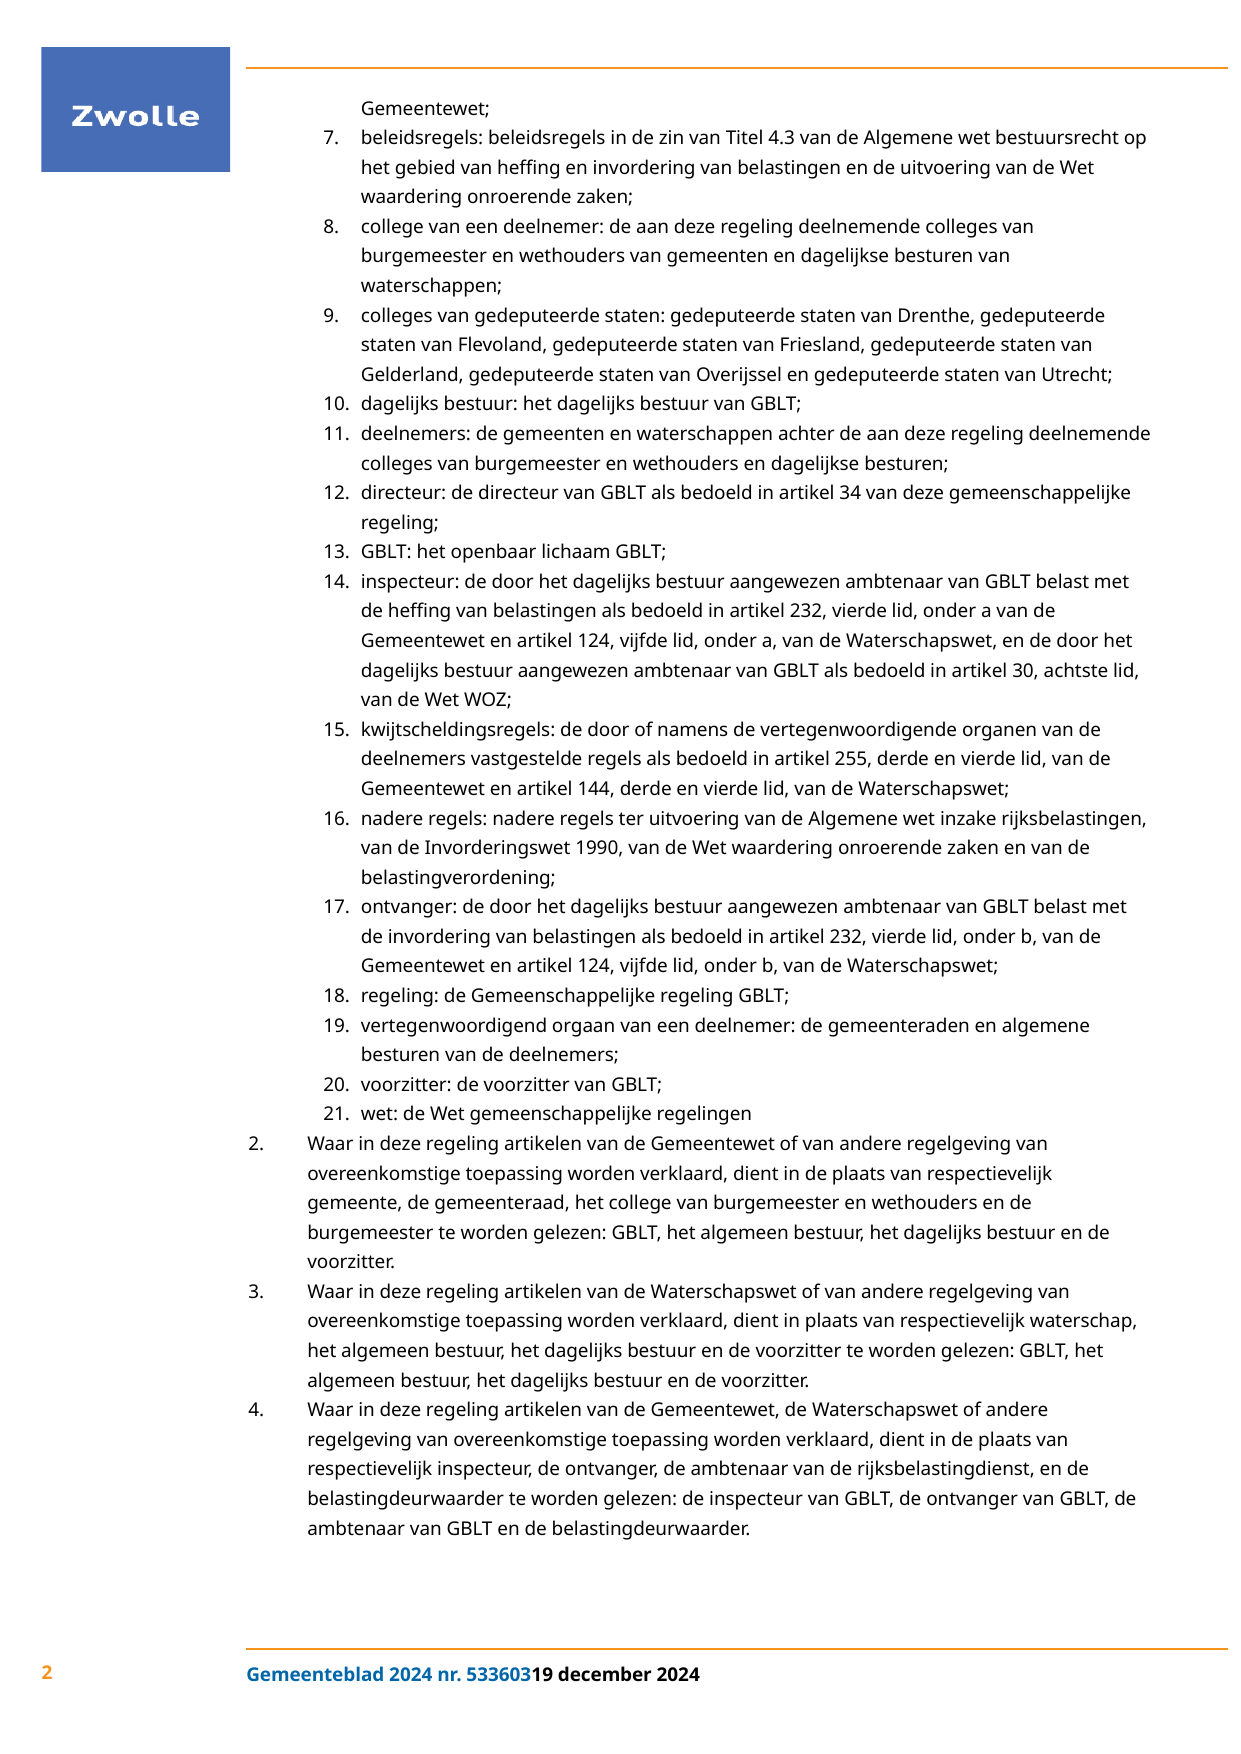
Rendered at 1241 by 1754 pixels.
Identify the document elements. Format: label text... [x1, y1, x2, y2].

list directeur: de directeur van GBLT als bedoeld in artikel 34 van deze gemeenschappelijke regeling; [323, 479, 1152, 535]
list college van een deelnemer: de aan deze regeling deelnemende colleges van burgemeester en wethouders van gemeenten en dagelijkse besturen van waterschappen; [323, 213, 1152, 298]
list regeling: de Gemeenschappelijke regeling GBLT; [323, 982, 1152, 1008]
list Waar in deze regeling artikelen van de Gemeentewet, de Waterschapswet of andere regelgeving van overeenkomstige toepassing worden verklaard, dient in de plaats van respectievelijk inspecteur, de ontvanger, de ambtenaar van de rijksbelastingdienst, en de belastingdeurwaarder te worden gelezen: de inspecteur van GBLT, de ontvanger van GBLT, de ambtenaar van GBLT en de belastingdeurwaarder. [248, 1396, 1152, 1541]
list beleidsregels: beleidsregels in de zin van Titel 4.3 van de Algemene wet bestuursrecht op het gebied van heffing en invordering van belastingen en de uitvoering van de Wet waardering onroerende zaken; [323, 124, 1152, 209]
picture [41, 47, 231, 172]
list wet: de Wet gemeenschappelijke regelingen [323, 1101, 1152, 1126]
list colleges van gedeputeerde staten: gedeputeerde staten van Drenthe, gedeputeerde staten van Flevoland, gedeputeerde staten van Friesland, gedeputeerde staten van Gelderland, gedeputeerde staten van Overijssel en gedeputeerde staten van Utrecht; [323, 302, 1152, 387]
list Waar in deze regeling artikelen van de Gemeentewet of van andere regelgeving van overeenkomstige toepassing worden verklaard, dient in de plaats van respectievelijk gemeente, de gemeenteraad, het college van burgemeester en wethouders en de burgemeester te worden gelezen: GBLT, het algemeen bestuur, het dagelijks bestuur en de voorzitter. [248, 1130, 1152, 1274]
list ontvanger: de door het dagelijks bestuur aangewezen ambtenaar van GBLT belast met de invordering van belastingen als bedoeld in artikel 232, vierde lid, onder b, van de Gemeentewet en artikel 124, vijfde lid, onder b, van de Waterschapswet; [323, 893, 1152, 978]
list dagelijks bestuur: het dagelijks bestuur van GBLT; [323, 391, 1152, 416]
list vertegenwoordigend orgaan van een deelnemer: de gemeenteraden en algemene besturen van de deelnemers; [323, 1012, 1152, 1067]
list nadere regels: nadere regels ter uitvoering van de Algemene wet inzake rijksbelastingen, van de Invorderingswet 1990, van de Wet waardering onroerende zaken en van de belastingverordening; [323, 805, 1152, 890]
list inspecteur: de door het dagelijks bestuur aangewezen ambtenaar van GBLT belast met de heffing van belastingen als bedoeld in artikel 232, vierde lid, onder a van de Gemeentewet en artikel 124, vijfde lid, onder a, van de Waterschapswet, en de door het dagelijks bestuur aangewezen ambtenaar van GBLT als bedoeld in artikel 30, achtste lid, van de Wet WOZ; [323, 568, 1152, 712]
list voorzitter: de voorzitter van GBLT; [323, 1071, 1152, 1097]
list kwijtscheldingsregels: de door of namens de vertegenwoordigende organen van de deelnemers vastgestelde regels als bedoeld in artikel 255, derde en vierde lid, van de Gemeentewet en artikel 144, derde en vierde lid, van de Waterschapswet; [323, 716, 1152, 801]
list deelnemers: de gemeenten en waterschappen achter de aan deze regeling deelnemende colleges van burgemeester en wethouders en dagelijkse besturen; [323, 420, 1152, 476]
list Waar in deze regeling artikelen van de Waterschapswet of van andere regelgeving van overeenkomstige toepassing worden verklaard, dient in plaats van respectievelijk waterschap, het algemeen bestuur, het dagelijks bestuur en de voorzitter te worden gelezen: GBLT, het algemeen bestuur, het dagelijks bestuur en de voorzitter. [248, 1278, 1152, 1393]
list GBLT: het openbaar lichaam GBLT; [323, 538, 1152, 564]
list Gemeentewet; [323, 95, 1152, 121]
